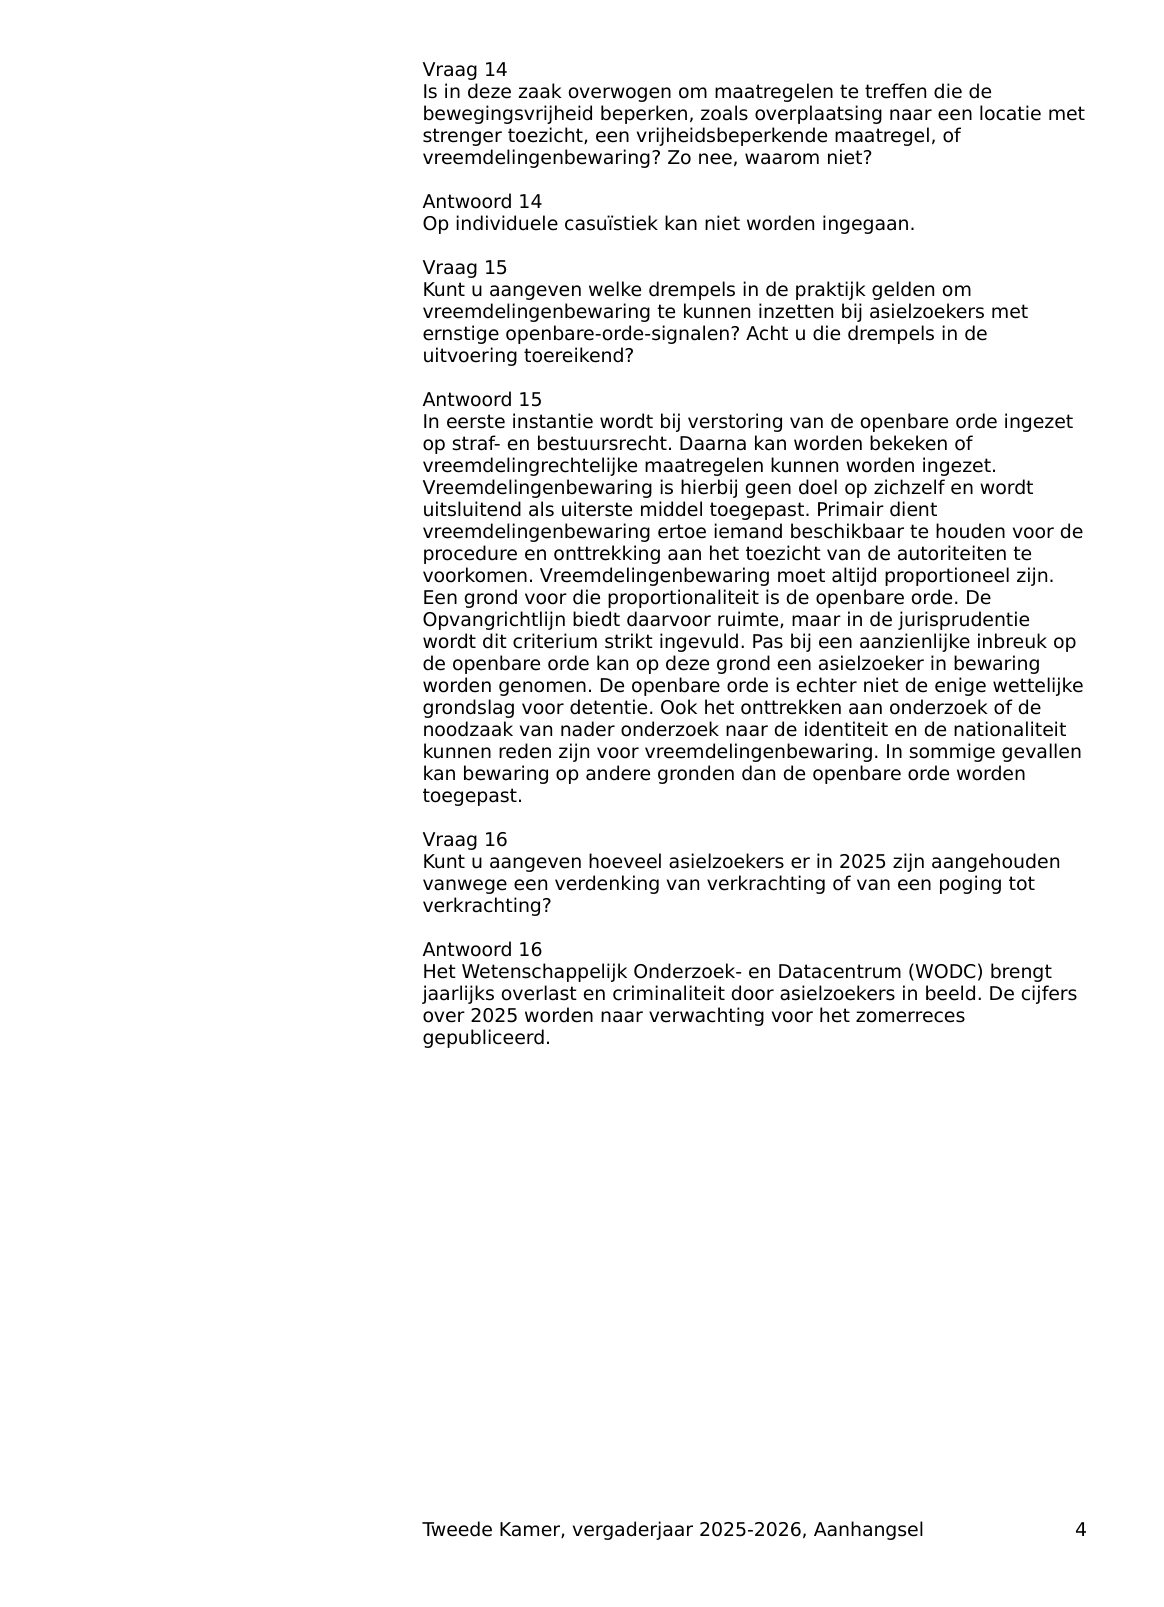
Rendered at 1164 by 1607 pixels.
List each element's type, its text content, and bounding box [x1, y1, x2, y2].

text Is in deze zaak overwogen om maatregelen te treffen die de bewegingsvrijheid beperken, zoals overplaatsing naar een locatie met strenger toezicht, een vrijheidsbeperkende maatregel, of vreemdelingenbewaring? Zo nee, waarom niet? [422, 81, 1087, 169]
text Kunt u aangeven welke drempels in de praktijk gelden om vreemdelingenbewaring te kunnen inzetten bij asielzoekers met ernstige openbare-orde-signalen? Acht u die drempels in de uitvoering toereikend? [422, 279, 1087, 367]
text In eerste instantie wordt bij verstoring van de openbare orde ingezet op straf- en bestuursrecht. Daarna kan worden bekeken of vreemdelingrechtelijke maatregelen kunnen worden ingezet. Vreemdelingenbewaring is hierbij geen doel op zichzelf en wordt uitsluitend als uiterste middel toegepast. Primair dient vreemdelingenbewaring ertoe iemand beschikbaar te houden voor de procedure en onttrekking aan het toezicht van de autoriteiten te voorkomen. Vreemdelingenbewaring moet altijd proportioneel zijn. Een grond voor die proportionaliteit is de openbare orde. De Opvangrichtlijn biedt daarvoor ruimte, maar in de jurisprudentie wordt dit criterium strikt ingevuld. Pas bij een aanzienlijke inbreuk op de openbare orde kan op deze grond een asielzoeker in bewaring worden genomen. De openbare orde is echter niet de enige wettelijke grondslag voor detentie. Ook het onttrekken aan onderzoek of de noodzaak van nader onderzoek naar de identiteit en de nationaliteit kunnen reden zijn voor vreemdelingenbewaring. In sommige gevallen kan bewaring op andere gronden dan de openbare orde worden toegepast. [422, 411, 1087, 807]
text Antwoord 14 [422, 191, 1087, 213]
text Vraag 15 [422, 257, 1087, 279]
text Op individuele casuïstiek kan niet worden ingegaan. [422, 213, 1087, 235]
text Kunt u aangeven hoeveel asielzoekers er in 2025 zijn aangehouden vanwege een verdenking van verkrachting of van een poging tot verkrachting? [422, 851, 1087, 917]
text Vraag 14 [422, 59, 1087, 81]
text Het Wetenschappelijk Onderzoek- en Datacentrum (WODC) brengt jaarlijks overlast en criminaliteit door asielzoekers in beeld. De cijfers over 2025 worden naar verwachting voor het zomerreces gepubliceerd. [422, 961, 1087, 1049]
text Antwoord 15 [422, 389, 1087, 411]
text Vraag 16 [422, 829, 1087, 851]
text Antwoord 16 [422, 939, 1087, 961]
